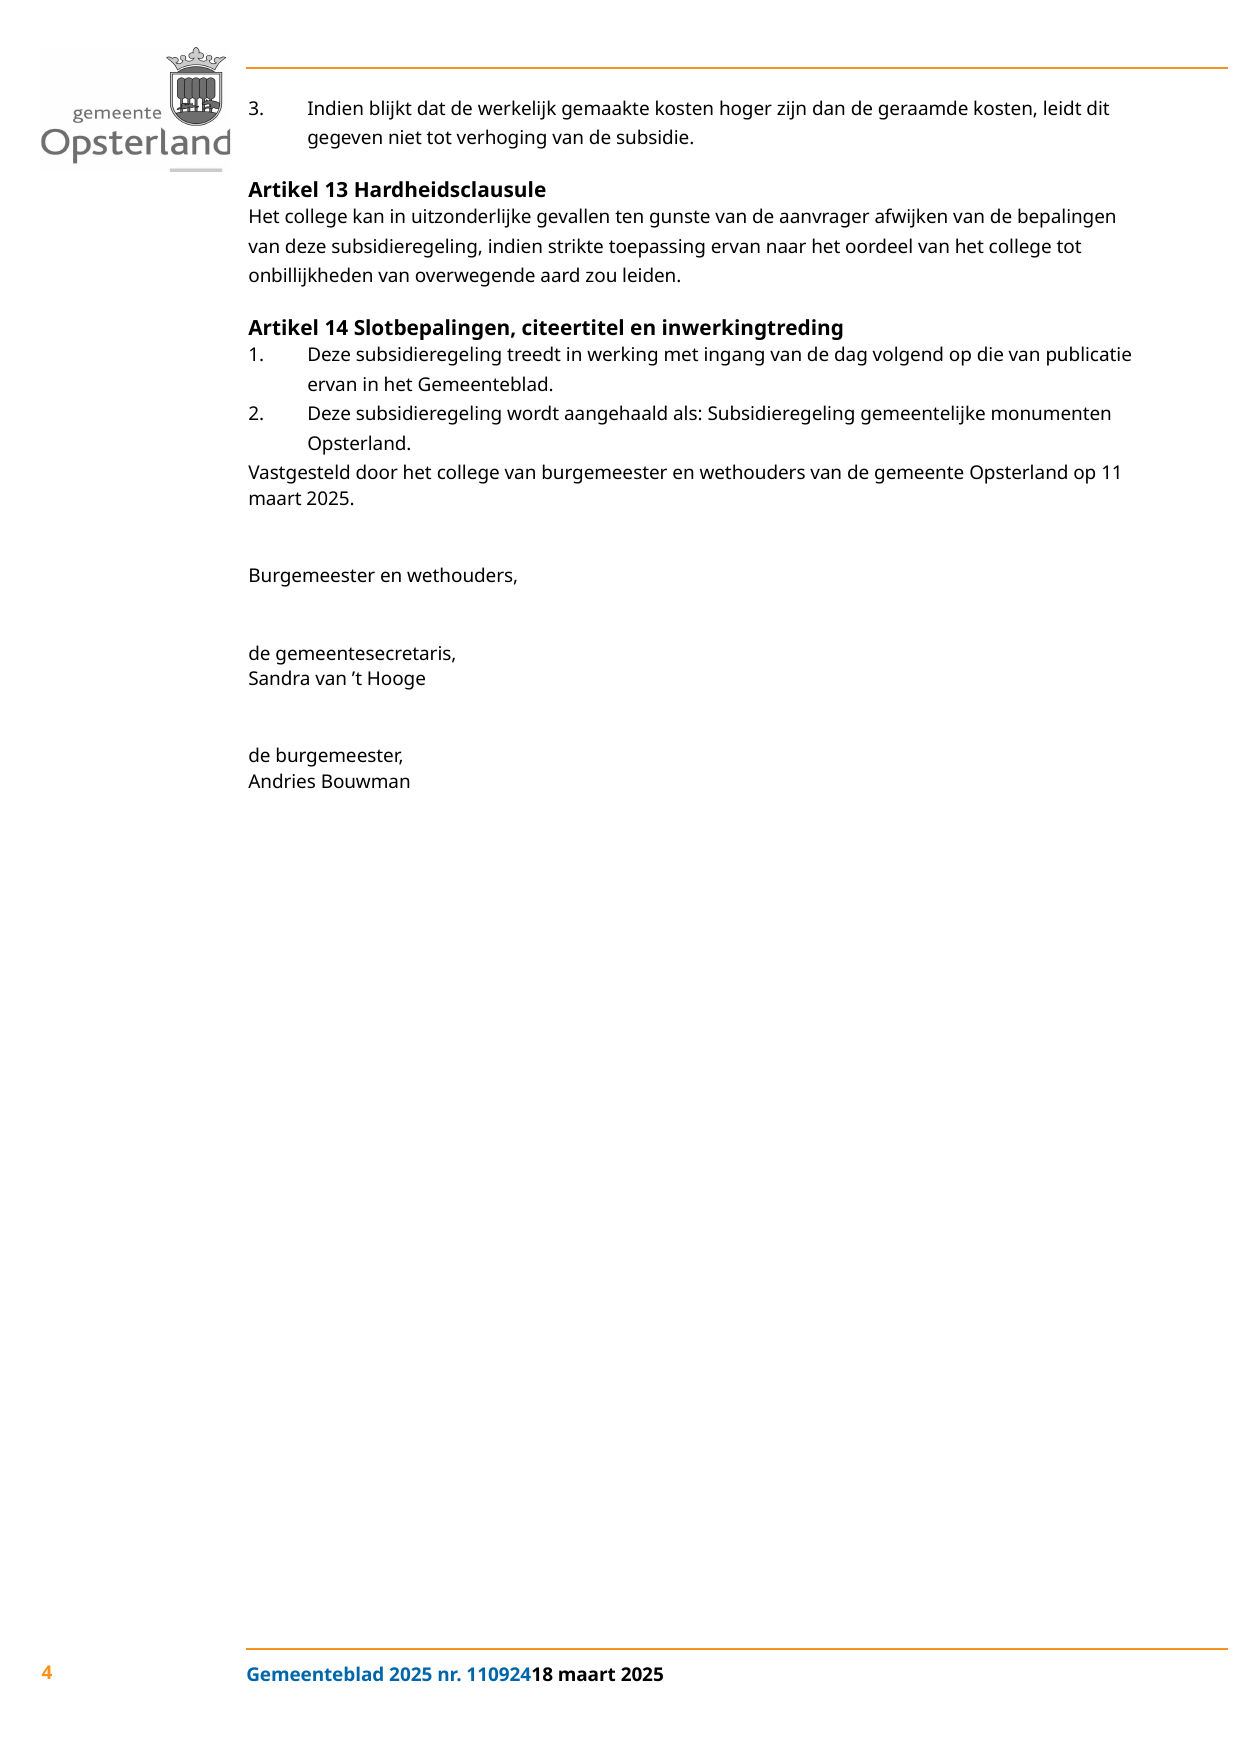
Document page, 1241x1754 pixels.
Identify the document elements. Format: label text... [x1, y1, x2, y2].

text Artikel 13 Hardheidsclausule [248, 175, 1152, 203]
text Sandra van ’t Hooge [248, 665, 1152, 691]
text Andries Bouwman [248, 768, 1152, 794]
list Deze subsidieregeling wordt aangehaald als: Subsidieregeling gemeentelijke monumenten Opsterland. [248, 400, 1152, 456]
text de gemeentesecretaris, [248, 640, 1152, 665]
text de burgemeester, [248, 743, 1152, 768]
text Artikel 14 Slotbepalingen, citeertitel en inwerkingtreding [248, 313, 1152, 341]
text Het college kan in uitzonderlijke gevallen ten gunste van de aanvrager afwijken van de bepalingen van deze subsidieregeling, indien strikte toepassing ervan naar het oordeel van het college tot onbillijkheden van overwegende aard zou leiden. [248, 203, 1152, 288]
list Deze subsidieregeling treedt in werking met ingang van de dag volgend op die van publicatie ervan in het Gemeenteblad. [248, 341, 1152, 397]
picture [41, 47, 231, 172]
list Indien blijkt dat de werkelijk gemaakte kosten hoger zijn dan de geraamde kosten, leidt dit gegeven niet tot verhoging van de subsidie. [248, 95, 1152, 150]
text Burgemeester en wethouders, [248, 562, 1152, 588]
text Vastgesteld door het college van burgemeester en wethouders van de gemeente Opsterland op 11 maart 2025. [248, 459, 1152, 511]
